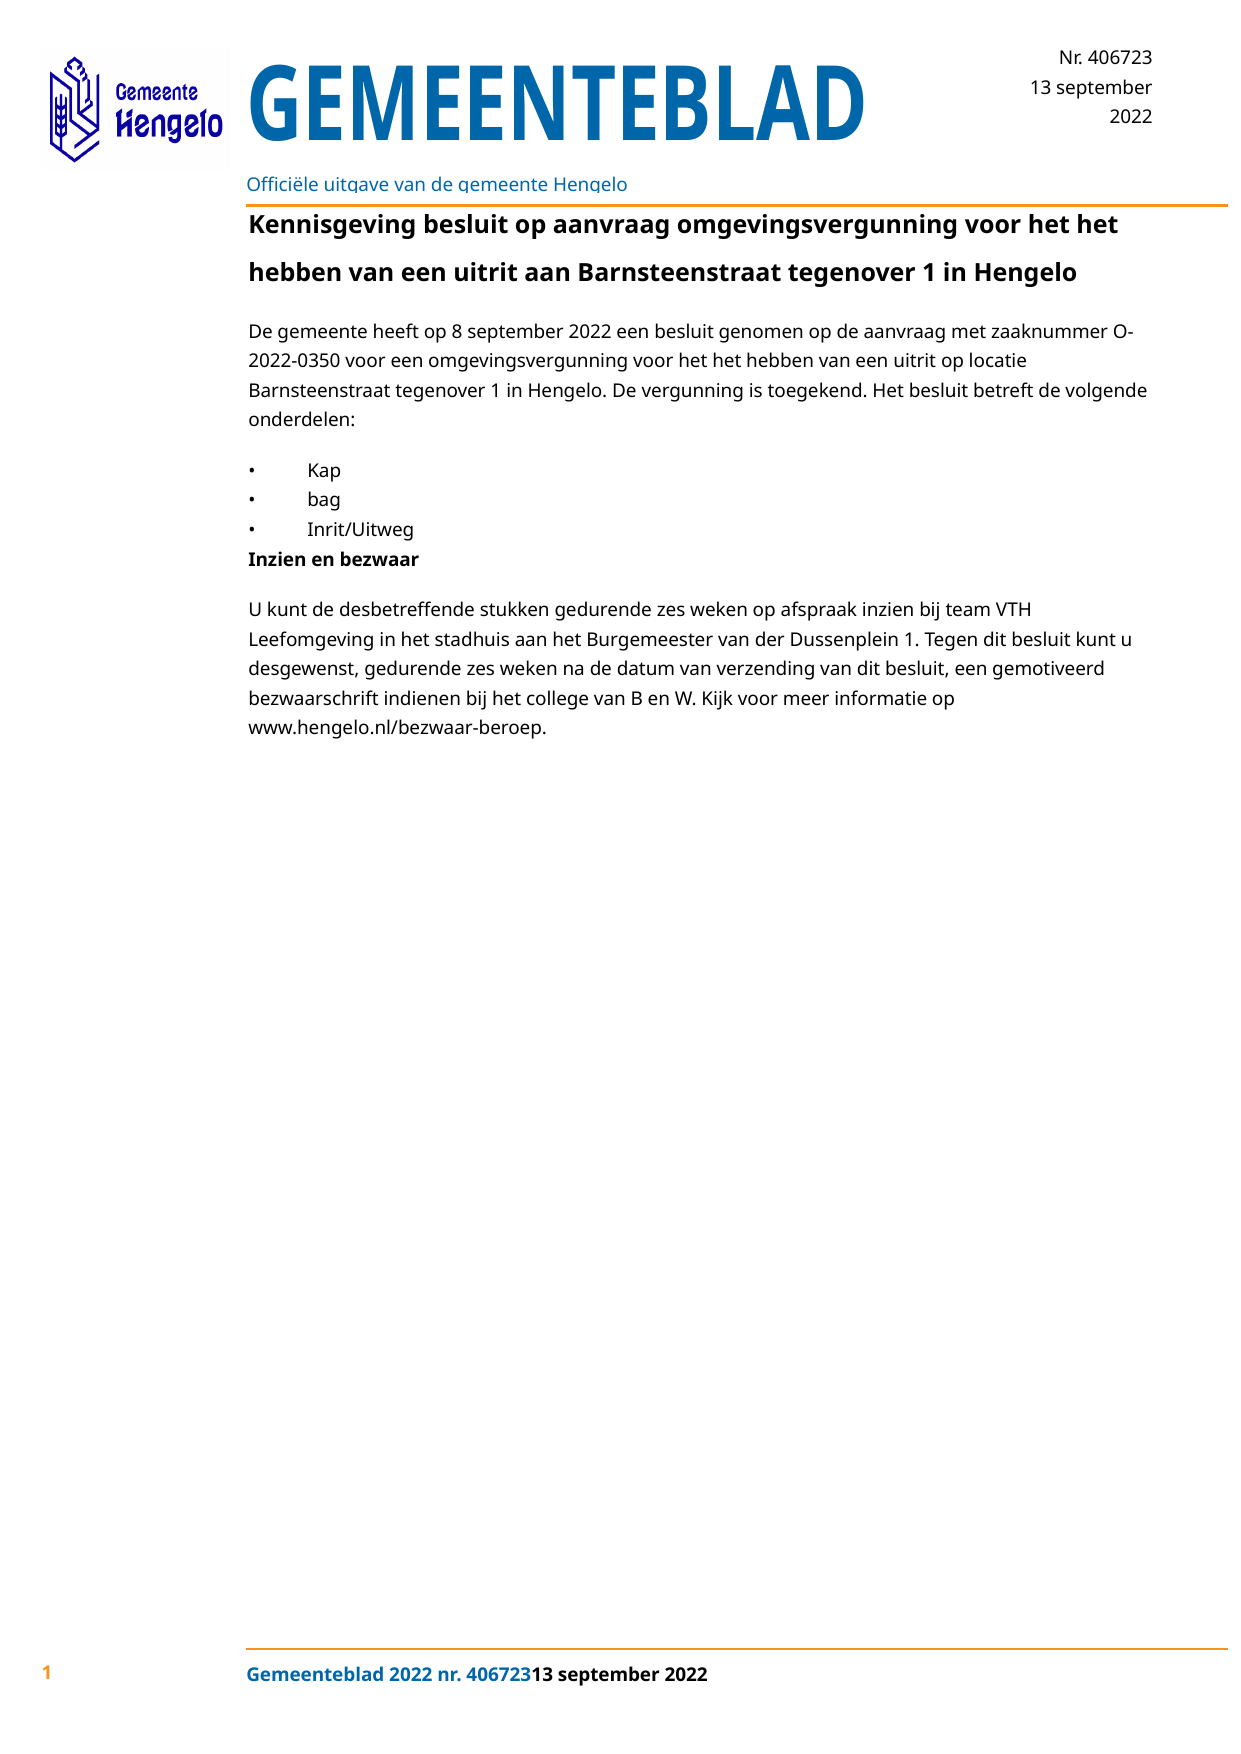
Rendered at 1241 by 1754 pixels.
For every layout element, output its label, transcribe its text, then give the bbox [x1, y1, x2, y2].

text De gemeente heeft op 8 september 2022 een besluit genomen op de aanvraag met zaaknummer O-2022-0350 voor een omgevingsvergunning voor het het hebben van een uitrit op locatie Barnsteenstraat tegenover 1 in Hengelo. De vergunning is toegekend. Het besluit betreft de volgende onderdelen: [248, 318, 1152, 432]
list Kap [248, 457, 1152, 483]
list bag [248, 487, 1152, 512]
text Kennisgeving besluit op aanvraag omgevingsvergunning voor het het hebben van een uitrit aan Barnsteenstraat tegenover 1 in Hengelo [248, 207, 1152, 288]
picture [41, 47, 231, 172]
text U kunt de desbetreffende stukken gedurende zes weken op afspraak inzien bij team VTH Leefomgeving in het stadhuis aan het Burgemeester van der Dussenplein 1. Tegen dit besluit kunt u desgewenst, gedurende zes weken na de datum van verzending van dit besluit, een gemotiveerd bezwaarschrift indienen bij het college van B en W. Kijk voor meer informatie op www.hengelo.nl/bezwaar-beroep. [248, 596, 1152, 740]
text Inzien en bezwaar [248, 546, 1152, 572]
list Inrit/Uitweg [248, 516, 1152, 542]
